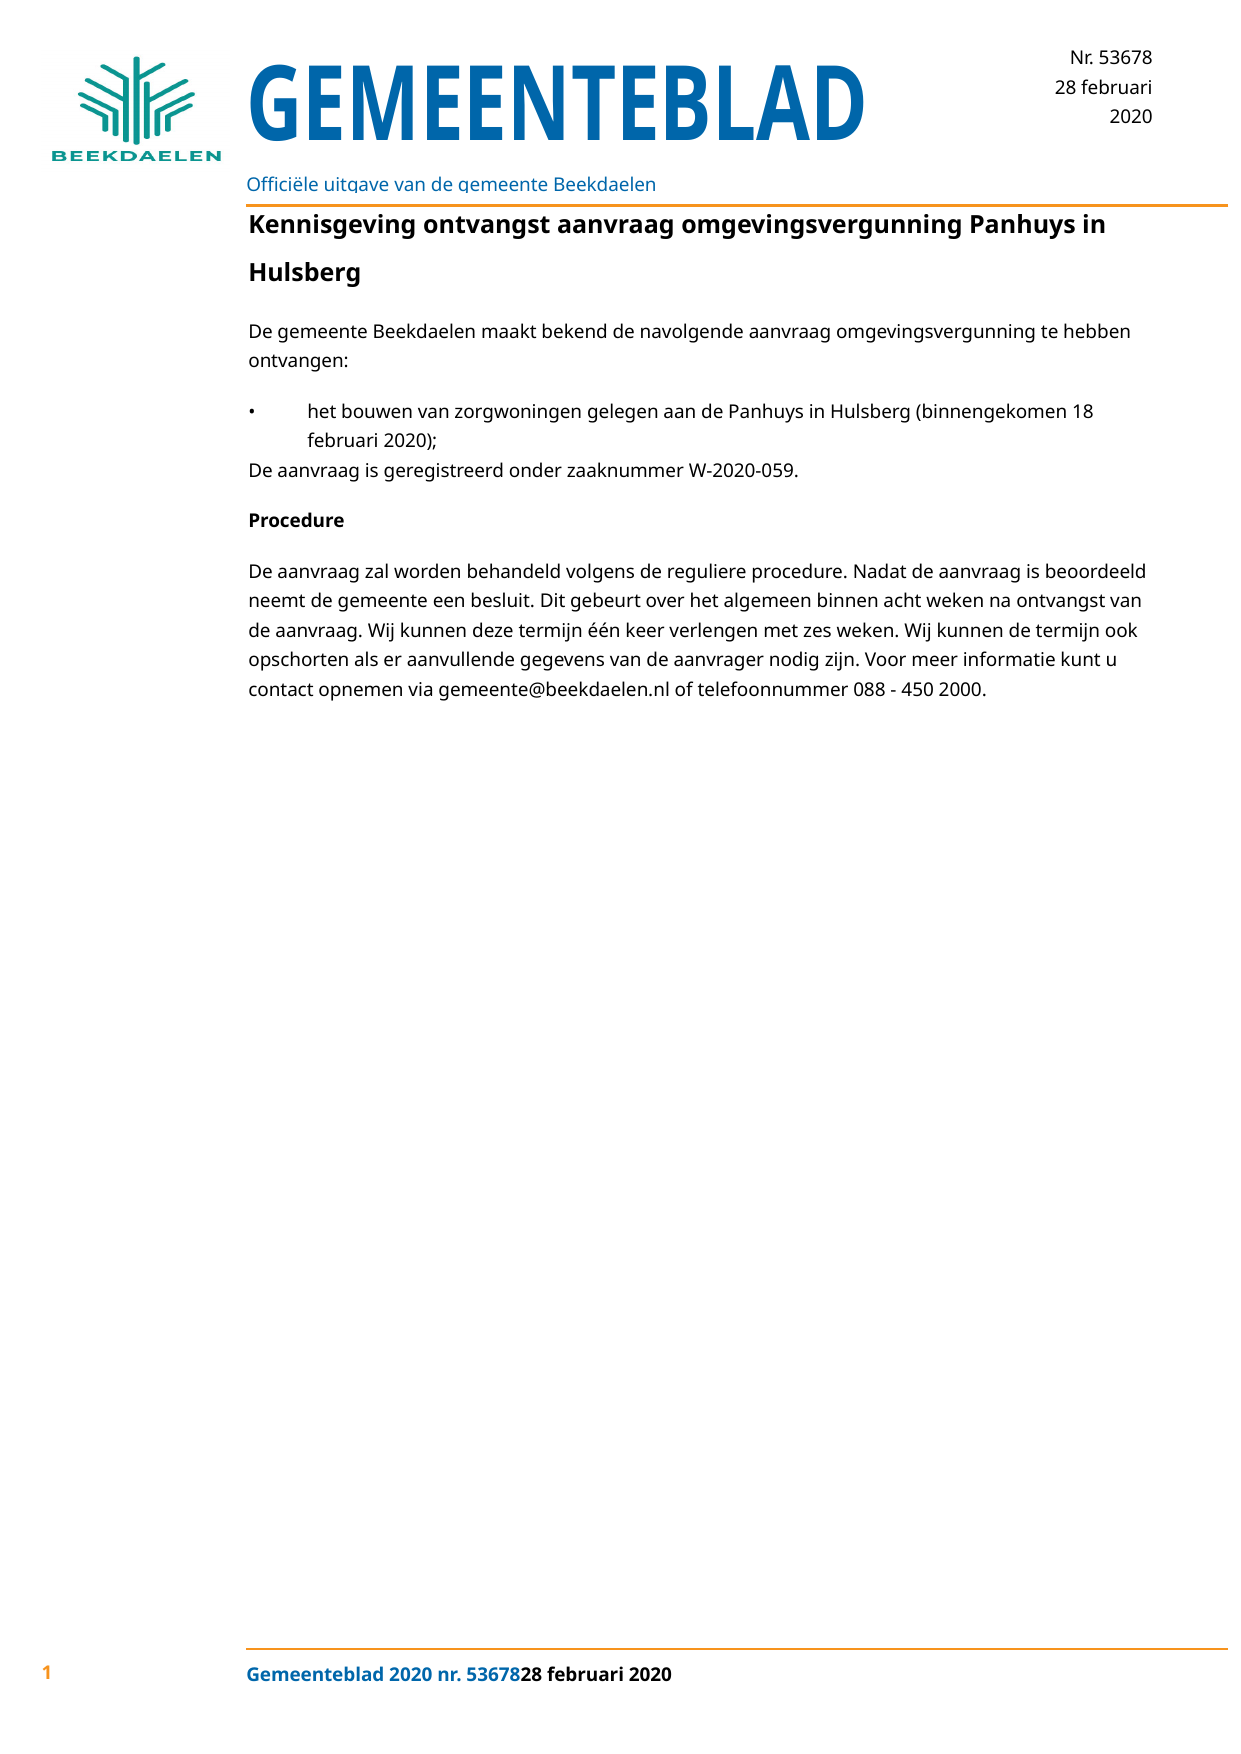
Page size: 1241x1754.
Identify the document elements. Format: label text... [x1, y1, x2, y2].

list het bouwen van zorgwoningen gelegen aan de Panhuys in Hulsberg (binnengekomen 18 februari 2020); [248, 398, 1152, 453]
text Procedure [248, 507, 1152, 533]
text De aanvraag zal worden behandeld volgens de reguliere procedure. Nadat de aanvraag is beoordeeld neemt de gemeente een besluit. Dit gebeurt over het algemeen binnen acht weken na ontvangst van de aanvraag. Wij kunnen deze termijn één keer verlengen met zes weken. Wij kunnen de termijn ook opschorten als er aanvullende gegevens van de aanvrager nodig zijn. Voor meer informatie kunt u contact opnemen via gemeente@beekdaelen.nl of telefoonnummer 088 - 450 2000. [248, 558, 1152, 702]
text De gemeente Beekdaelen maakt bekend de navolgende aanvraag omgevingsvergunning te hebben ontvangen: [248, 318, 1152, 373]
text De aanvraag is geregistreerd onder zaaknummer W-2020-059. [248, 457, 1152, 483]
text Kennisgeving ontvangst aanvraag omgevingsvergunning Panhuys in Hulsberg [248, 207, 1152, 288]
picture [41, 47, 231, 172]
